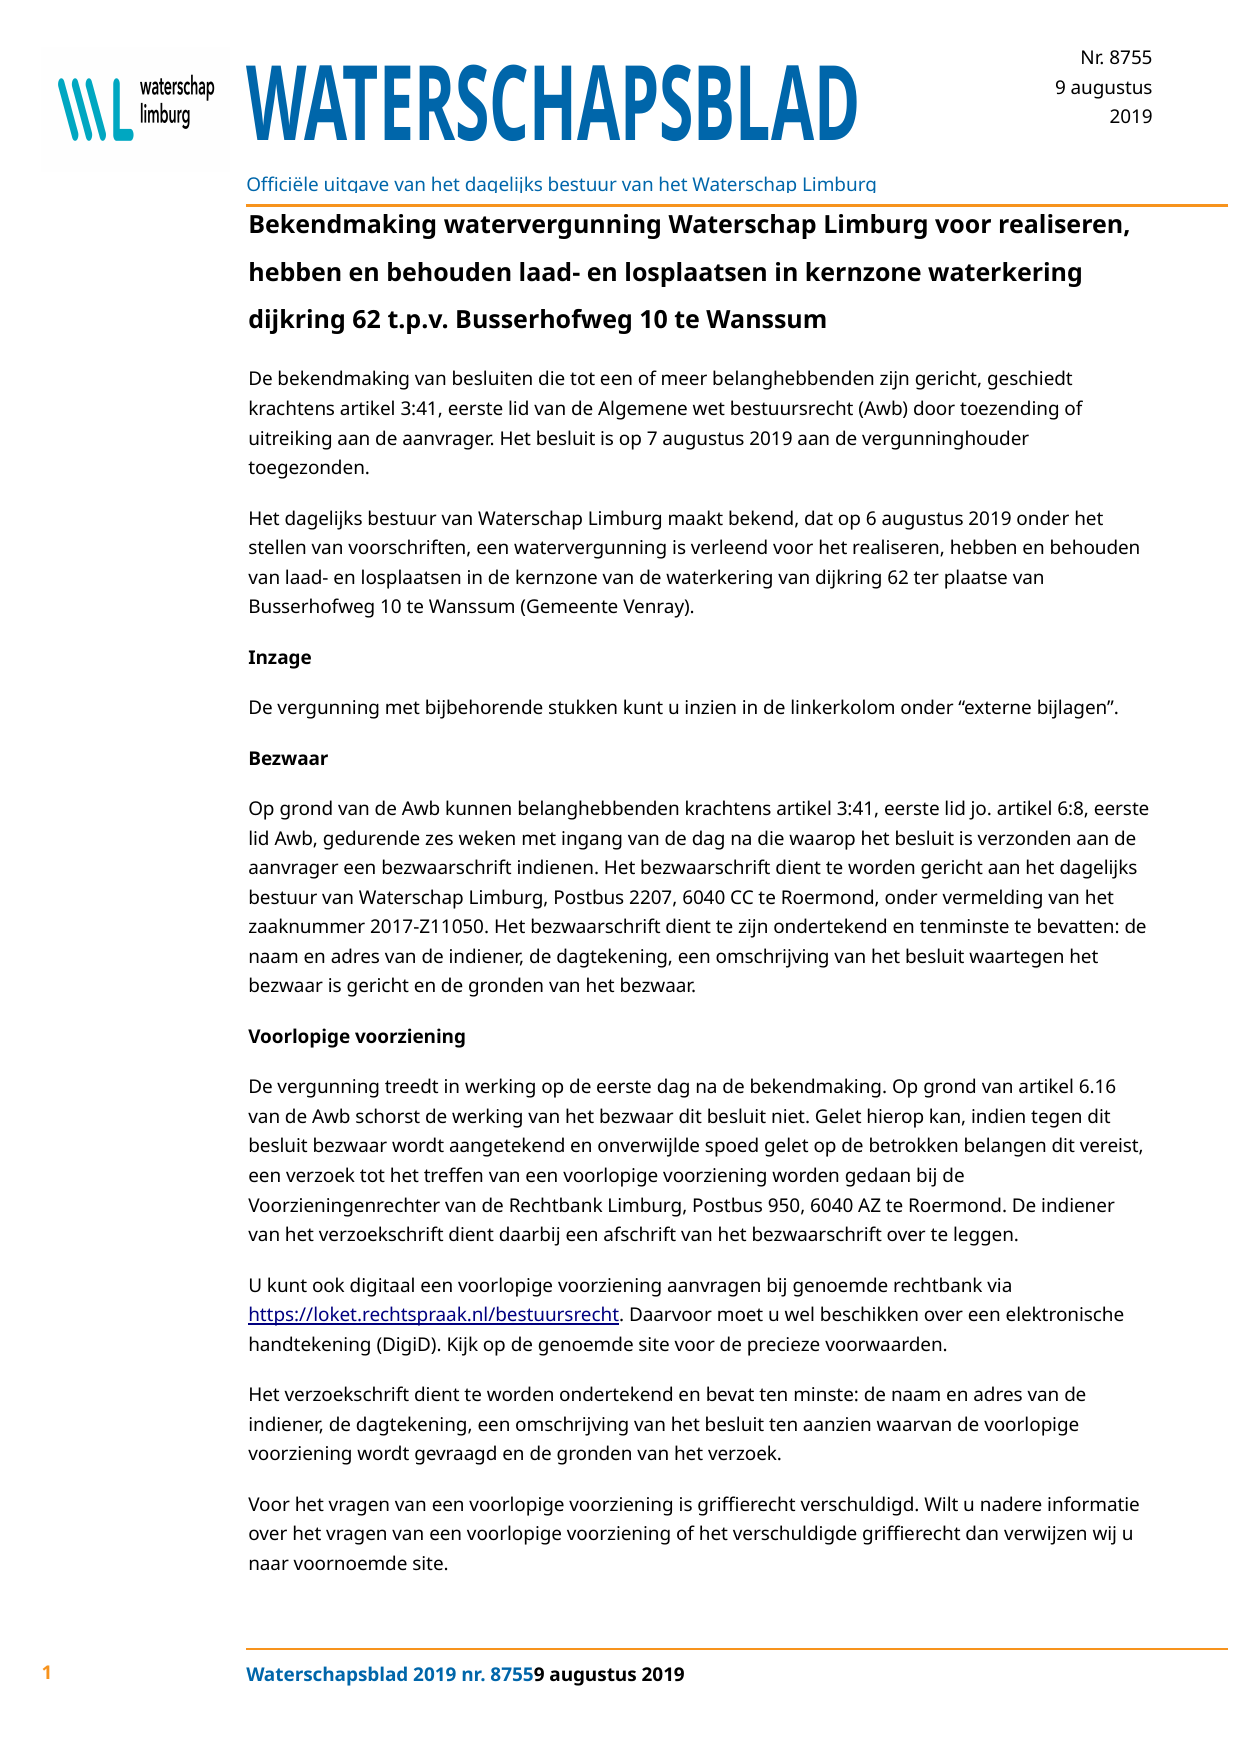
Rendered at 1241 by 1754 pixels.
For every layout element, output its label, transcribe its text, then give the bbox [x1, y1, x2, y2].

text Het dagelijks bestuur van Waterschap Limburg maakt bekend, dat op 6 augustus 2019 onder het stellen van voorschriften, een watervergunning is verleend voor het realiseren, hebben en behouden van laad- en losplaatsen in de kernzone van de waterkering van dijkring 62 ter plaatse van Busserhofweg 10 te Wanssum (Gemeente Venray). [248, 505, 1152, 619]
text Voorlopige voorziening [248, 1023, 1152, 1049]
text Op grond van de Awb kunnen belanghebbenden krachtens artikel 3:41, eerste lid jo. artikel 6:8, eerste lid Awb, gedurende zes weken met ingang van de dag na die waarop het besluit is verzonden aan de aanvrager een bezwaarschrift indienen. Het bezwaarschrift dient te worden gericht aan het dagelijks bestuur van Waterschap Limburg, Postbus 2207, 6040 CC te Roermond, onder vermelding van het zaaknummer 2017-Z11050. Het bezwaarschrift dient te zijn ondertekend en tenminste te bevatten: de naam en adres van de indiener, de dagtekening, een omschrijving van het besluit waartegen het bezwaar is gericht en de gronden van het bezwaar. [248, 795, 1152, 998]
text Voor het vragen van een voorlopige voorziening is griffierecht verschuldigd. Wilt u nadere informatie over het vragen van een voorlopige voorziening of het verschuldigde griffierecht dan verwijzen wij u naar voornoemde site. [248, 1491, 1152, 1576]
text Het verzoekschrift dient te worden ondertekend en bevat ten minste: de naam en adres van de indiener, de dagtekening, een omschrijving van het besluit ten aanzien waarvan de voorlopige voorziening wordt gevraagd en de gronden van het verzoek. [248, 1381, 1152, 1466]
text Bezwaar [248, 745, 1152, 770]
picture [41, 47, 231, 172]
text Inzage [248, 644, 1152, 669]
text U kunt ook digitaal een voorlopige voorziening aanvragen bij genoemde rechtbank via https://loket.rechtspraak.nl/bestuursrecht. Daarvoor moet u wel beschikken over een elektronische handtekening (DigiD). Kijk op de genoemde site voor de precieze voorwaarden. [248, 1272, 1152, 1357]
text De vergunning met bijbehorende stukken kunt u inzien in de linkerkolom onder “externe bijlagen”. [248, 694, 1152, 720]
text Bekendmaking watervergunning Waterschap Limburg voor realiseren, hebben en behouden laad- en losplaatsen in kernzone waterkering dijkring 62 t.p.v. Busserhofweg 10 te Wanssum [248, 207, 1152, 336]
text De bekendmaking van besluiten die tot een of meer belanghebbenden zijn gericht, geschiedt krachtens artikel 3:41, eerste lid van de Algemene wet bestuursrecht (Awb) door toezending of uitreiking aan de aanvrager. Het besluit is op 7 augustus 2019 aan de vergunninghouder toegezonden. [248, 366, 1152, 480]
text De vergunning treedt in werking op de eerste dag na de bekendmaking. Op grond van artikel 6.16 van de Awb schorst de werking van het bezwaar dit besluit niet. Gelet hierop kan, indien tegen dit besluit bezwaar wordt aangetekend en onverwijlde spoed gelet op de betrokken belangen dit vereist, een verzoek tot het treffen van een voorlopige voorziening worden gedaan bij de Voorzieningenrechter van de Rechtbank Limburg, Postbus 950, 6040 AZ te Roermond. De indiener van het verzoekschrift dient daarbij een afschrift van het bezwaarschrift over te leggen. [248, 1073, 1152, 1247]
